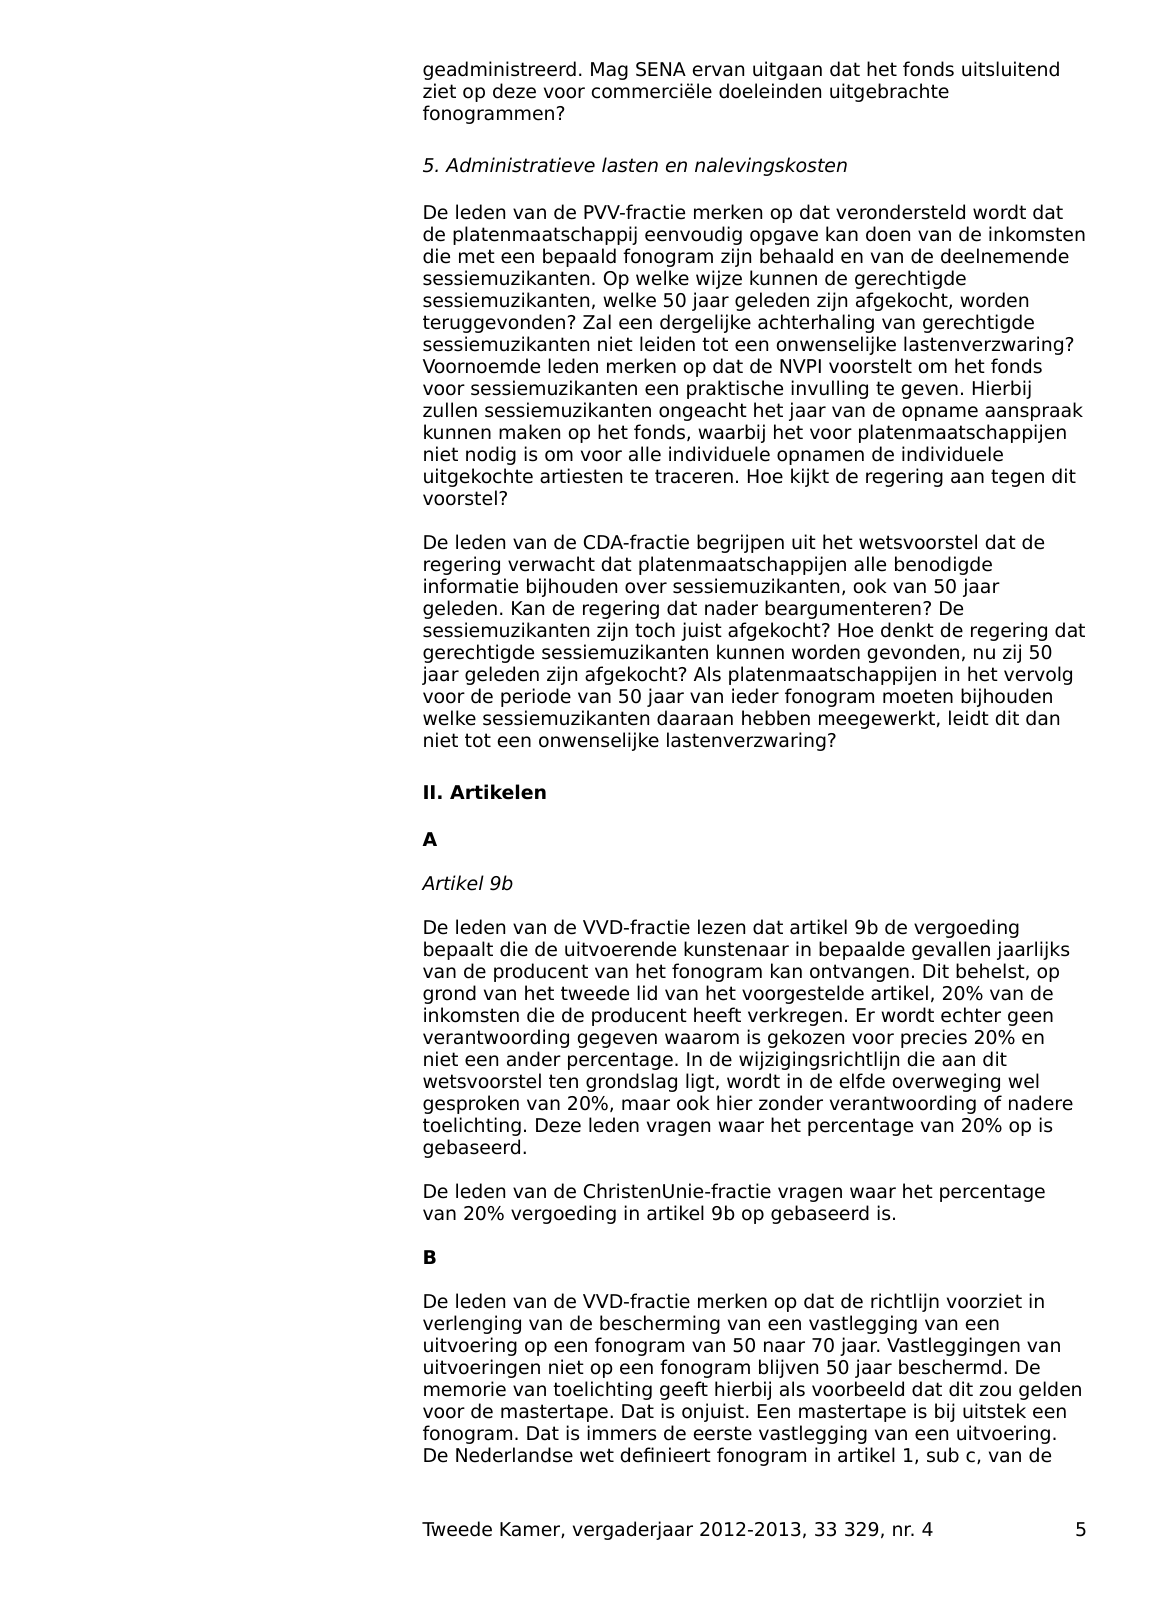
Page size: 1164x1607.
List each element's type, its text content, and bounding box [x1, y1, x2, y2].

text De leden van de VVD-fractie lezen dat artikel 9b de vergoeding bepaalt die de uitvoerende kunstenaar in bepaalde gevallen jaarlijks van de producent van het fonogram kan ontvangen. Dit behelst, op grond van het tweede lid van het voorgestelde artikel, 20% van de inkomsten die de producent heeft verkregen. Er wordt echter geen verantwoording gegeven waarom is gekozen voor precies 20% en niet een ander percentage. In de wijzigingsrichtlijn die aan dit wetsvoorstel ten grondslag ligt, wordt in de elfde overweging wel gesproken van 20%, maar ook hier zonder verantwoording of nadere toelichting. Deze leden vragen waar het percentage van 20% op is gebaseerd. [422, 917, 1087, 1159]
subtitle B [422, 1247, 1087, 1269]
subtitle A [422, 829, 1087, 851]
text De leden van de ChristenUnie-fractie vragen waar het percentage van 20% vergoeding in artikel 9b op gebaseerd is. [422, 1181, 1087, 1225]
subtitle 5. Administratieve lasten en nalevingskosten [422, 155, 1087, 177]
text De leden van de VVD-fractie merken op dat de richtlijn voorziet in verlenging van de bescherming van een vastlegging van een uitvoering op een fonogram van 50 naar 70 jaar. Vastleggingen van uitvoeringen niet op een fonogram blijven 50 jaar beschermd. De memorie van toelichting geeft hierbij als voorbeeld dat dit zou gelden voor de mastertape. Dat is onjuist. Een mastertape is bij uitstek een fonogram. Dat is immers de eerste vastlegging van een uitvoering. De Nederlandse wet definieert fonogram in artikel 1, sub c, van de [422, 1291, 1087, 1467]
text Voornoemde leden merken op dat de NVPI voorstelt om het fonds voor sessiemuzikanten een praktische invulling te geven. Hierbij zullen sessiemuzikanten ongeacht het jaar van de opname aanspraak kunnen maken op het fonds, waarbij het voor platenmaatschappijen niet nodig is om voor alle individuele opnamen de individuele uitgekochte artiesten te traceren. Hoe kijkt de regering aan tegen dit voorstel? [422, 356, 1087, 510]
text De leden van de CDA-fractie begrijpen uit het wetsvoorstel dat de regering verwacht dat platenmaatschappijen alle benodigde informatie bijhouden over sessiemuzikanten, ook van 50 jaar geleden. Kan de regering dat nader beargumenteren? De sessiemuzikanten zijn toch juist afgekocht? Hoe denkt de regering dat gerechtigde sessiemuzikanten kunnen worden gevonden, nu zij 50 jaar geleden zijn afgekocht? Als platenmaatschappijen in het vervolg voor de periode van 50 jaar van ieder fonogram moeten bijhouden welke sessiemuzikanten daaraan hebben meegewerkt, leidt dit dan niet tot een onwenselijke lastenverzwaring? [422, 532, 1087, 752]
text geadministreerd. Mag SENA ervan uitgaan dat het fonds uitsluitend ziet op deze voor commerciële doeleinden uitgebrachte fonogrammen? [422, 59, 1087, 125]
text De leden van de PVV-fractie merken op dat verondersteld wordt dat de platenmaatschappij eenvoudig opgave kan doen van de inkomsten die met een bepaald fonogram zijn behaald en van de deelnemende sessiemuzikanten. Op welke wijze kunnen de gerechtigde sessiemuzikanten, welke 50 jaar geleden zijn afgekocht, worden teruggevonden? Zal een dergelijke achterhaling van gerechtigde sessiemuzikanten niet leiden tot een onwenselijke lastenverzwaring? [422, 202, 1087, 356]
subtitle Artikel 9b [422, 873, 1087, 895]
subtitle II. Artikelen [422, 782, 1087, 804]
